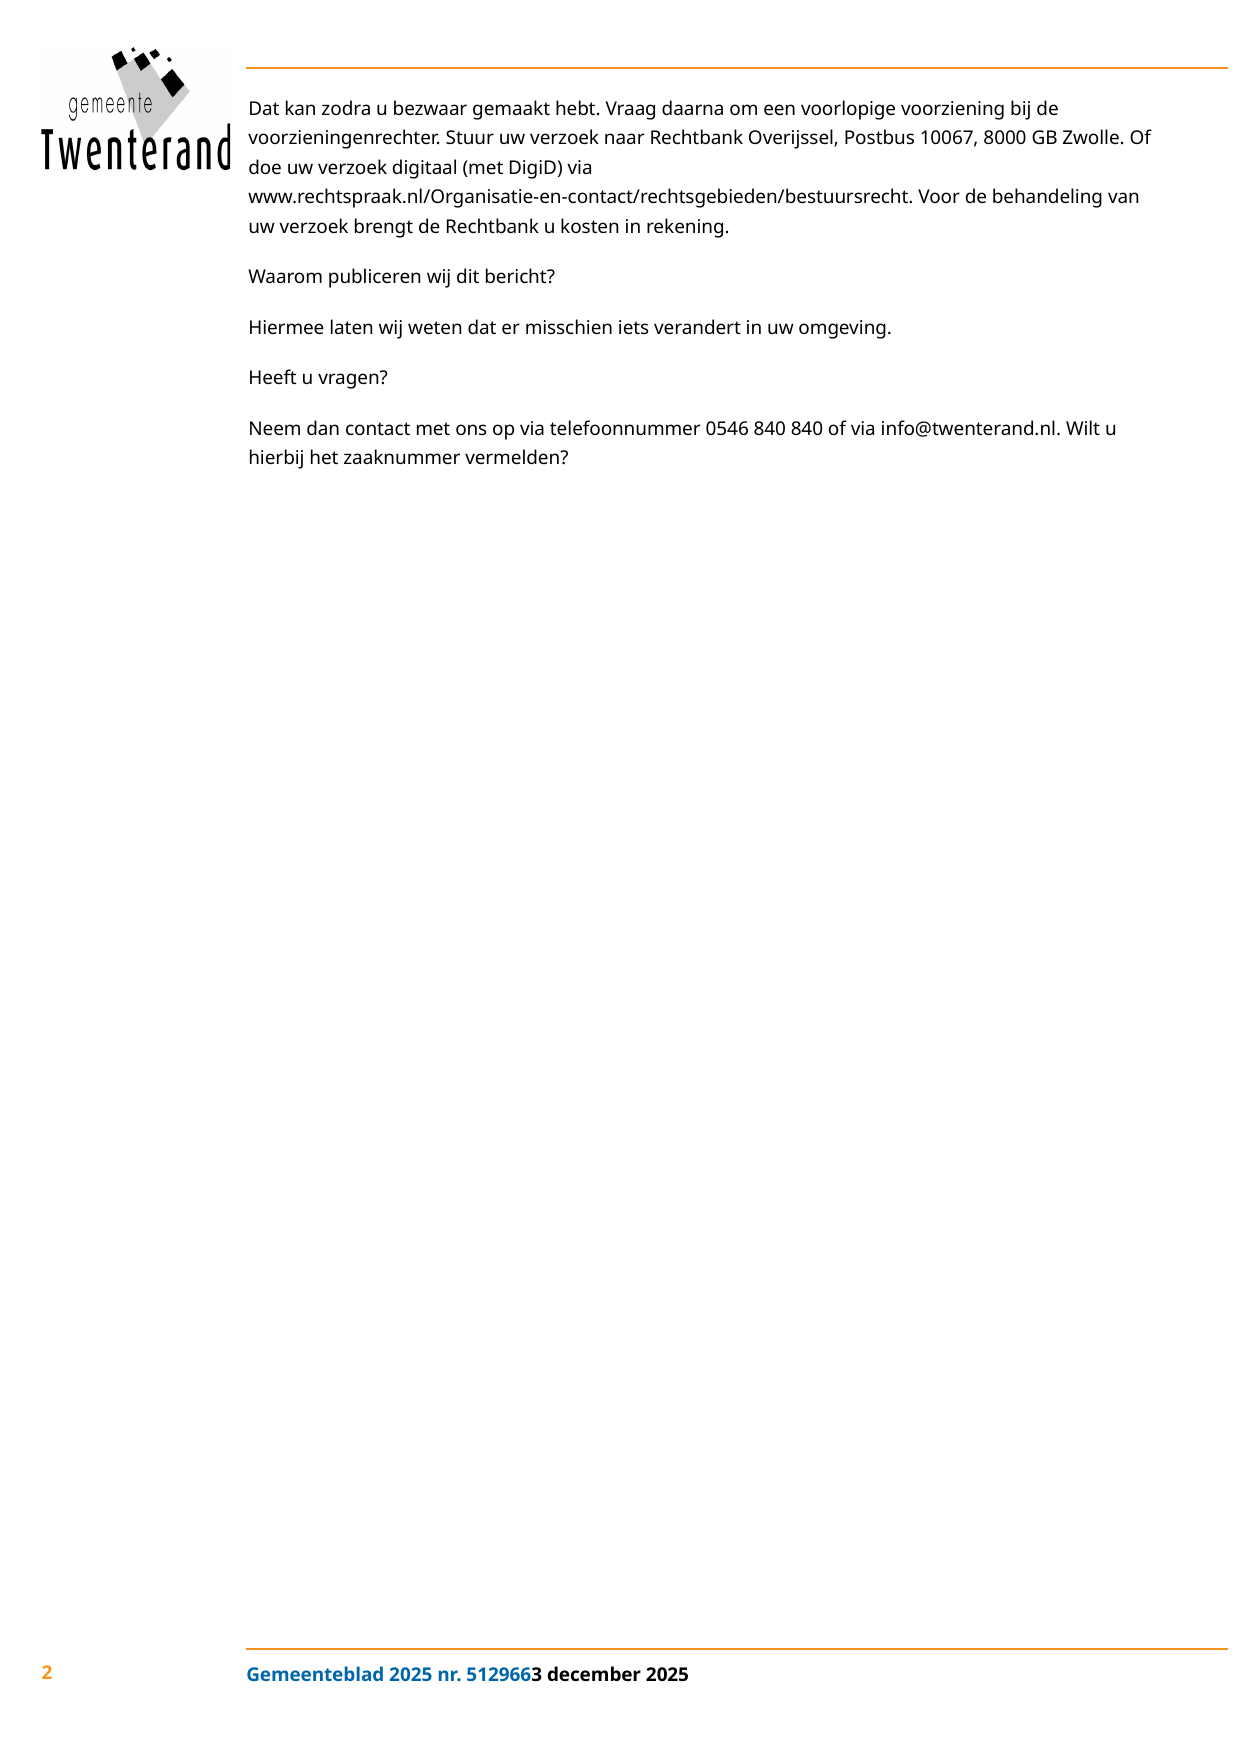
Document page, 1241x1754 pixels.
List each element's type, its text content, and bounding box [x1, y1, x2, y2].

text Waarom publiceren wij dit bericht? [248, 263, 1152, 289]
text Dat kan zodra u bezwaar gemaakt hebt. Vraag daarna om een voorlopige voorziening bij de voorzieningenrechter. Stuur uw verzoek naar Rechtbank Overijssel, Postbus 10067, 8000 GB Zwolle. Of doe uw verzoek digitaal (met DigiD) via www.rechtspraak.nl/Organisatie-en-contact/rechtsgebieden/bestuursrecht. Voor de behandeling van uw verzoek brengt de Rechtbank u kosten in rekening. [248, 95, 1152, 239]
text Heeft u vragen? [248, 364, 1152, 390]
text Hiermee laten wij weten dat er misschien iets verandert in uw omgeving. [248, 314, 1152, 340]
text Neem dan contact met ons op via telefoonnummer 0546 840 840 of via info@twenterand.nl. Wilt u hierbij het zaaknummer vermelden? [248, 415, 1152, 470]
picture [41, 47, 231, 172]
